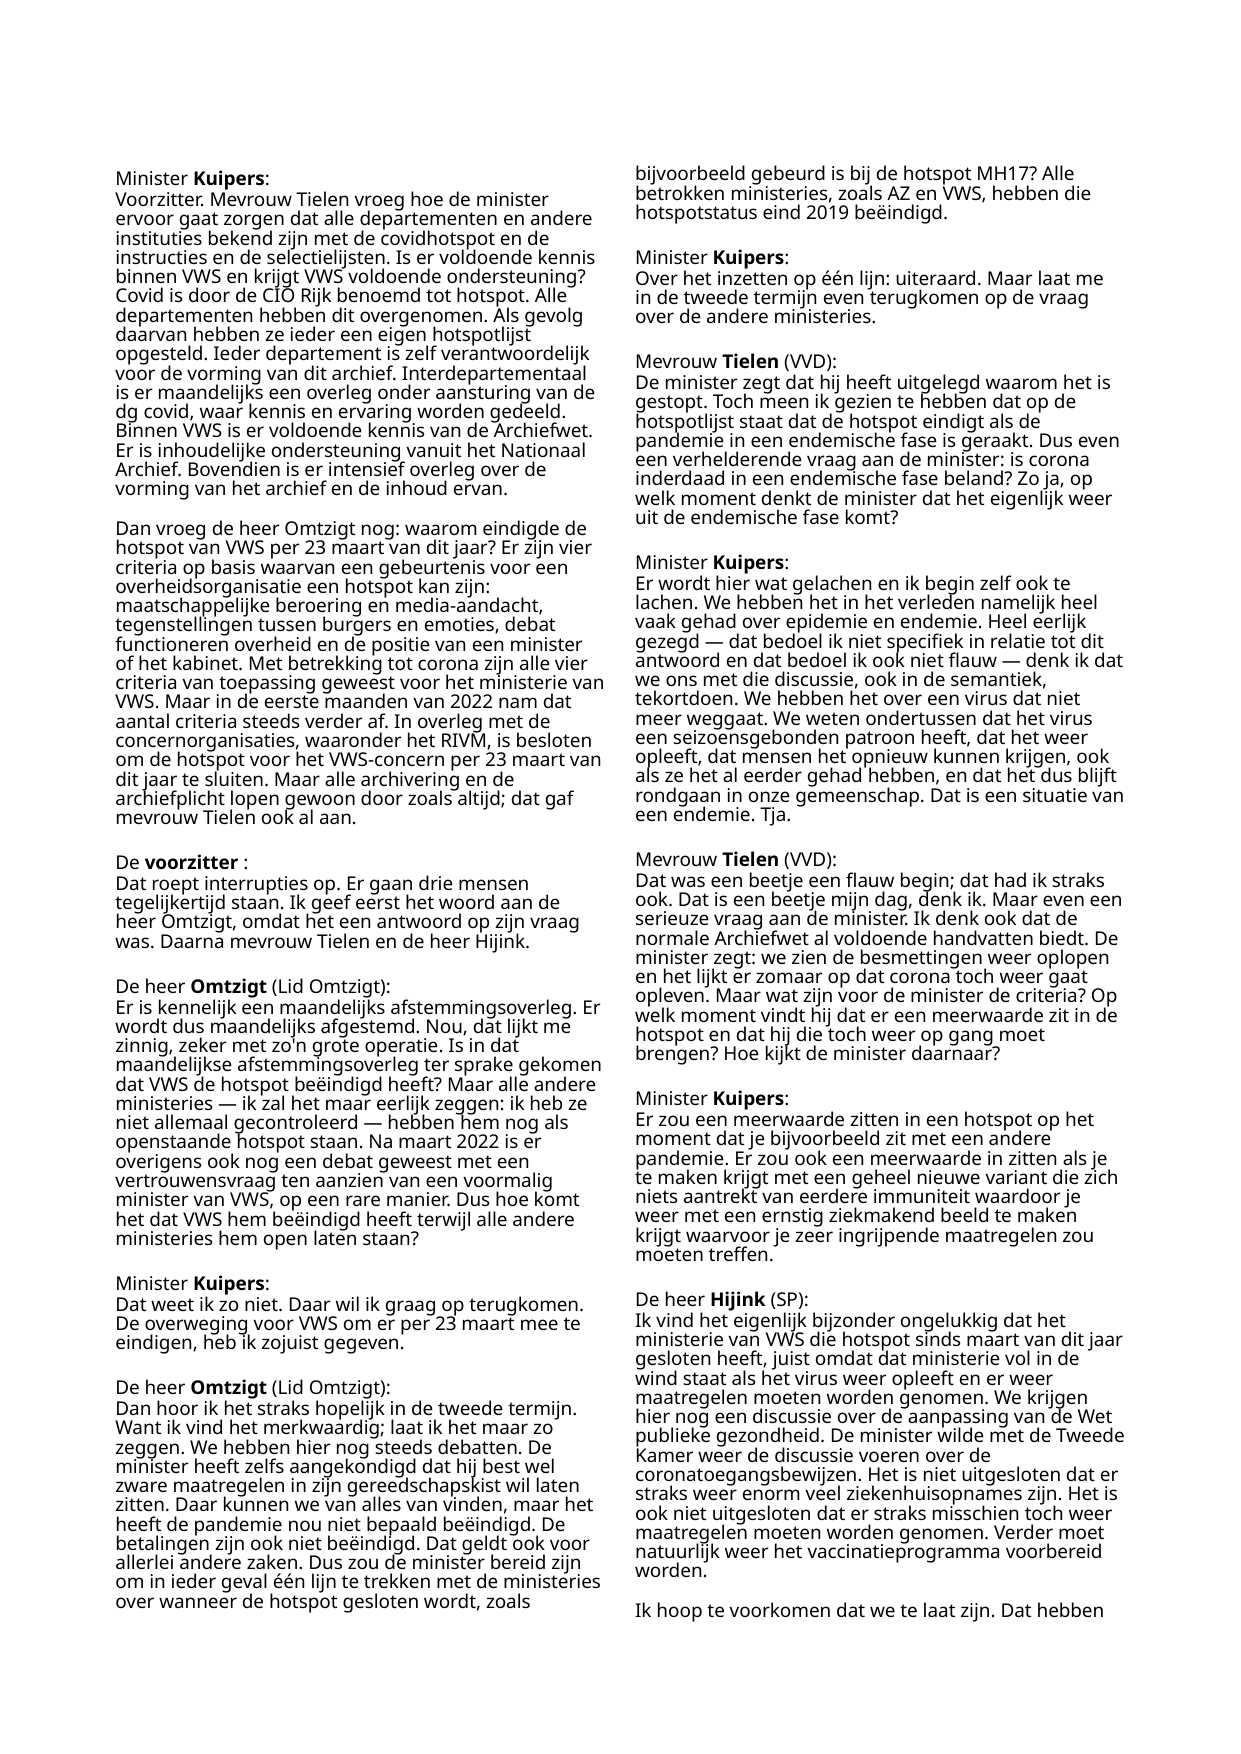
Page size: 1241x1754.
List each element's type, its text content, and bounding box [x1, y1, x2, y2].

text Minister Kuipers: [115, 165, 605, 191]
text Over het inzetten op één lijn: uiteraard. Maar laat me in de tweede termijn even terugkomen op de vraag over de andere ministeries. [635, 270, 1125, 327]
text De heer Omtzigt (Lid Omtzigt): [115, 973, 605, 999]
text bijvoorbeeld gebeurd is bij de hotspot MH17? Alle betrokken ministeries, zoals AZ en VWS, hebben die hotspotstatus eind 2019 beëindigd. [635, 165, 1125, 223]
text Dan hoor ik het straks hopelijk in de tweede termijn. Want ik vind het merkwaardig; laat ik het maar zo zeggen. We hebben hier nog steeds debatten. De minister heeft zelfs aangekondigd dat hij best wel zware maatregelen in zijn gereedschapskist wil laten zitten. Daar kunnen we van alles van vinden, maar het heeft de pandemie nou niet bepaald beëindigd. De betalingen zijn ook niet beëindigd. Dat geldt ook voor allerlei andere zaken. Dus zou de minister bereid zijn om in ieder geval één lijn te trekken met de ministeries over wanneer de hotspot gesloten wordt, zoals [115, 1400, 605, 1612]
text Er is kennelijk een maandelijks afstemmingsoverleg. Er wordt dus maandelijks afgestemd. Nou, dat lijkt me zinnig, zeker met zo'n grote operatie. Is in dat maandelijkse afstemmingsoverleg ter sprake gekomen dat VWS de hotspot beëindigd heeft? Maar alle andere ministeries — ik zal het maar eerlijk zeggen: ik heb ze niet allemaal gecontroleerd — hebben hem nog als openstaande hotspot staan. Na maart 2022 is er overigens ook nog een debat geweest met een vertrouwensvraag ten aanzien van een voormalig minister van VWS, op een rare manier. Dus hoe komt het dat VWS hem beëindigd heeft terwijl alle andere ministeries hem open laten staan? [115, 999, 605, 1249]
text Er wordt hier wat gelachen en ik begin zelf ook te lachen. We hebben het in het verleden namelijk heel vaak gehad over epidemie en endemie. Heel eerlijk gezegd — dat bedoel ik niet specifiek in relatie tot dit antwoord en dat bedoel ik ook niet flauw — denk ik dat we ons met die discussie, ook in de semantiek, tekortdoen. We hebben het over een virus dat niet meer weggaat. We weten ondertussen dat het virus een seizoensgebonden patroon heeft, dat het weer opleeft, dat mensen het opnieuw kunnen krijgen, ook als ze het al eerder gehad hebben, en dat het dus blijft rondgaan in onze gemeenschap. Dat is een situatie van een endemie. Tja. [635, 575, 1125, 825]
text De heer Hijink (SP): [635, 1286, 1125, 1312]
text De heer Omtzigt (Lid Omtzigt): [115, 1374, 605, 1400]
text Voorzitter. Mevrouw Tielen vroeg hoe de minister ervoor gaat zorgen dat alle departementen en andere instituties bekend zijn met de covidhotspot en de instructies en de selectielijsten. Is er voldoende kennis binnen VWS en krijgt VWS voldoende ondersteuning? Covid is door de CIO Rijk benoemd tot hotspot. Alle departementen hebben dit overgenomen. Als gevolg daarvan hebben ze ieder een eigen hotspotlijst opgesteld. Ieder departement is zelf verantwoordelijk voor de vorming van dit archief. Interdepartementaal is er maandelijks een overleg onder aansturing van de dg covid, waar kennis en ervaring worden gedeeld. Binnen VWS is er voldoende kennis van de Archiefwet. Er is inhoudelijke ondersteuning vanuit het Nationaal Archief. Bovendien is er intensief overleg over de vorming van het archief en de inhoud ervan. [115, 191, 605, 499]
text Dat was een beetje een flauw begin; dat had ik straks ook. Dat is een beetje mijn dag, denk ik. Maar even een serieuze vraag aan de minister. Ik denk ook dat de normale Archiefwet al voldoende handvatten biedt. De minister zegt: we zien de besmettingen weer oplopen en het lijkt er zomaar op dat corona toch weer gaat opleven. Maar wat zijn voor de minister de criteria? Op welk moment vindt hij dat er een meerwaarde zit in de hotspot en dat hij die toch weer op gang moet brengen? Hoe kijkt de minister daarnaar? [635, 872, 1125, 1064]
text De voorzitter : [115, 849, 605, 875]
text Mevrouw Tielen (VVD): [635, 846, 1125, 872]
text Minister Kuipers: [635, 549, 1125, 575]
text Dat weet ik zo niet. Daar wil ik graag op terugkomen. De overweging voor VWS om er per 23 maart mee te eindigen, heb ik zojuist gegeven. [115, 1296, 605, 1353]
text Er zou een meerwaarde zitten in een hotspot op het moment dat je bijvoorbeeld zit met een andere pandemie. Er zou ook een meerwaarde in zitten als je te maken krijgt met een geheel nieuwe variant die zich niets aantrekt van eerdere immuniteit waardoor je weer met een ernstig ziekmakend beeld te maken krijgt waarvoor je zeer ingrijpende maatregelen zou moeten treffen. [635, 1111, 1125, 1265]
text De minister zegt dat hij heeft uitgelegd waarom het is gestopt. Toch meen ik gezien te hebben dat op de hotspotlijst staat dat de hotspot eindigt als de pandemie in een endemische fase is geraakt. Dus even een verhelderende vraag aan de minister: is corona inderdaad in een endemische fase beland? Zo ja, op welk moment denkt de minister dat het eigenlijk weer uit de endemische fase komt? [635, 374, 1125, 528]
text Ik vind het eigenlijk bijzonder ongelukkig dat het ministerie van VWS die hotspot sinds maart van dit jaar gesloten heeft, juist omdat dat ministerie vol in de wind staat als het virus weer opleeft en er weer maatregelen moeten worden genomen. We krijgen hier nog een discussie over de aanpassing van de Wet publieke gezondheid. De minister wilde met de Tweede Kamer weer de discussie voeren over de coronatoegangsbewijzen. Het is niet uitgesloten dat er straks weer enorm veel ziekenhuisopnames zijn. Het is ook niet uitgesloten dat er straks misschien toch weer maatregelen moeten worden genomen. Verder moet natuurlijk weer het vaccinatieprogramma voorbereid worden. [635, 1312, 1125, 1582]
text Mevrouw Tielen (VVD): [635, 348, 1125, 374]
text Dat roept interrupties op. Er gaan drie mensen tegelijkertijd staan. Ik geef eerst het woord aan de heer Omtzigt, omdat het een antwoord op zijn vraag was. Daarna mevrouw Tielen en de heer Hijink. [115, 875, 605, 952]
text Dan vroeg de heer Omtzigt nog: waarom eindigde de hotspot van VWS per 23 maart van dit jaar? Er zijn vier criteria op basis waarvan een gebeurtenis voor een overheidsorganisatie een hotspot kan zijn: maatschappelijke beroering en media-aandacht, tegenstellingen tussen burgers en emoties, debat functioneren overheid en de positie van een minister of het kabinet. Met betrekking tot corona zijn alle vier criteria van toepassing geweest voor het ministerie van VWS. Maar in de eerste maanden van 2022 nam dat aantal criteria steeds verder af. In overleg met de concernorganisaties, waaronder het RIVM, is besloten om de hotspot voor het VWS-concern per 23 maart van dit jaar te sluiten. Maar alle archivering en de archiefplicht lopen gewoon door zoals altijd; dat gaf mevrouw Tielen ook al aan. [115, 520, 605, 828]
text Minister Kuipers: [635, 1085, 1125, 1111]
text Ik hoop te voorkomen dat we te laat zijn. Dat hebben [635, 1602, 1125, 1622]
text Minister Kuipers: [635, 244, 1125, 270]
text Minister Kuipers: [115, 1270, 605, 1296]
